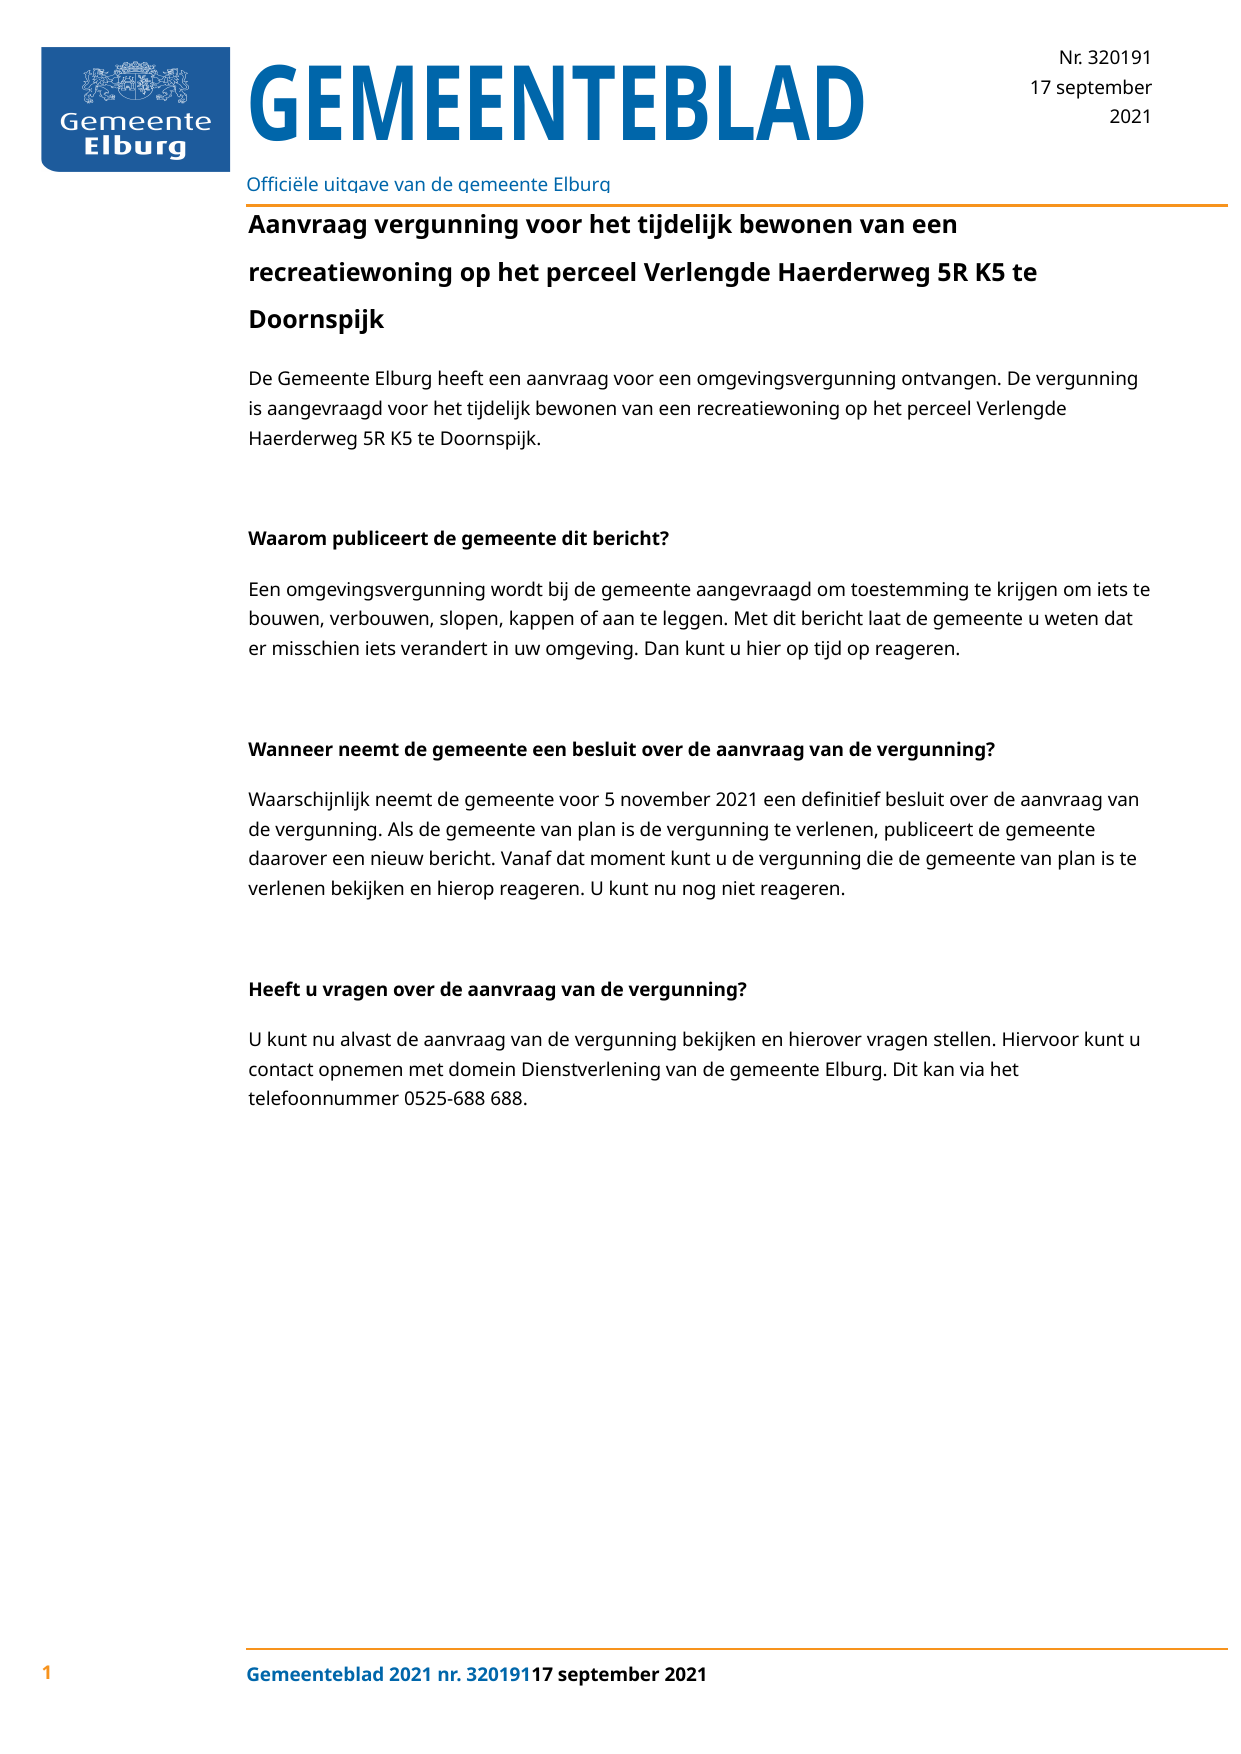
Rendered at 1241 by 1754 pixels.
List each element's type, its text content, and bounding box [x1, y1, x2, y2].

text De Gemeente Elburg heeft een aanvraag voor een omgevingsvergunning ontvangen. De vergunning is aangevraagd voor het tijdelijk bewonen van een recreatiewoning op het perceel Verlengde Haerderweg 5R K5 te Doornspijk. [248, 366, 1152, 450]
text Waarom publiceert de gemeente dit bericht? [248, 526, 1152, 551]
picture [41, 47, 231, 172]
text Aanvraag vergunning voor het tijdelijk bewonen van een recreatiewoning op het perceel Verlengde Haerderweg 5R K5 te Doornspijk [248, 207, 1152, 336]
text Waarschijnlijk neemt de gemeente voor 5 november 2021 een definitief besluit over de aanvraag van de vergunning. Als de gemeente van plan is de vergunning te verlenen, publiceert de gemeente daarover een nieuw bericht. Vanaf dat moment kunt u de vergunning die de gemeente van plan is te verlenen bekijken en hierop reageren. U kunt nu nog niet reageren. [248, 786, 1152, 901]
text Heeft u vragen over de aanvraag van de vergunning? [248, 976, 1152, 1002]
text U kunt nu alvast de aanvraag van de vergunning bekijken en hierover vragen stellen. Hiervoor kunt u contact opnemen met domein Dienstverlening van de gemeente Elburg. Dit kan via het telefoonnummer 0525-688 688. [248, 1026, 1152, 1111]
text Een omgevingsvergunning wordt bij de gemeente aangevraagd om toestemming te krijgen om iets te bouwen, verbouwen, slopen, kappen of aan te leggen. Met dit bericht laat de gemeente u weten dat er misschien iets verandert in uw omgeving. Dan kunt u hier op tijd op reageren. [248, 576, 1152, 661]
text Wanneer neemt de gemeente een besluit over de aanvraag van de vergunning? [248, 736, 1152, 762]
